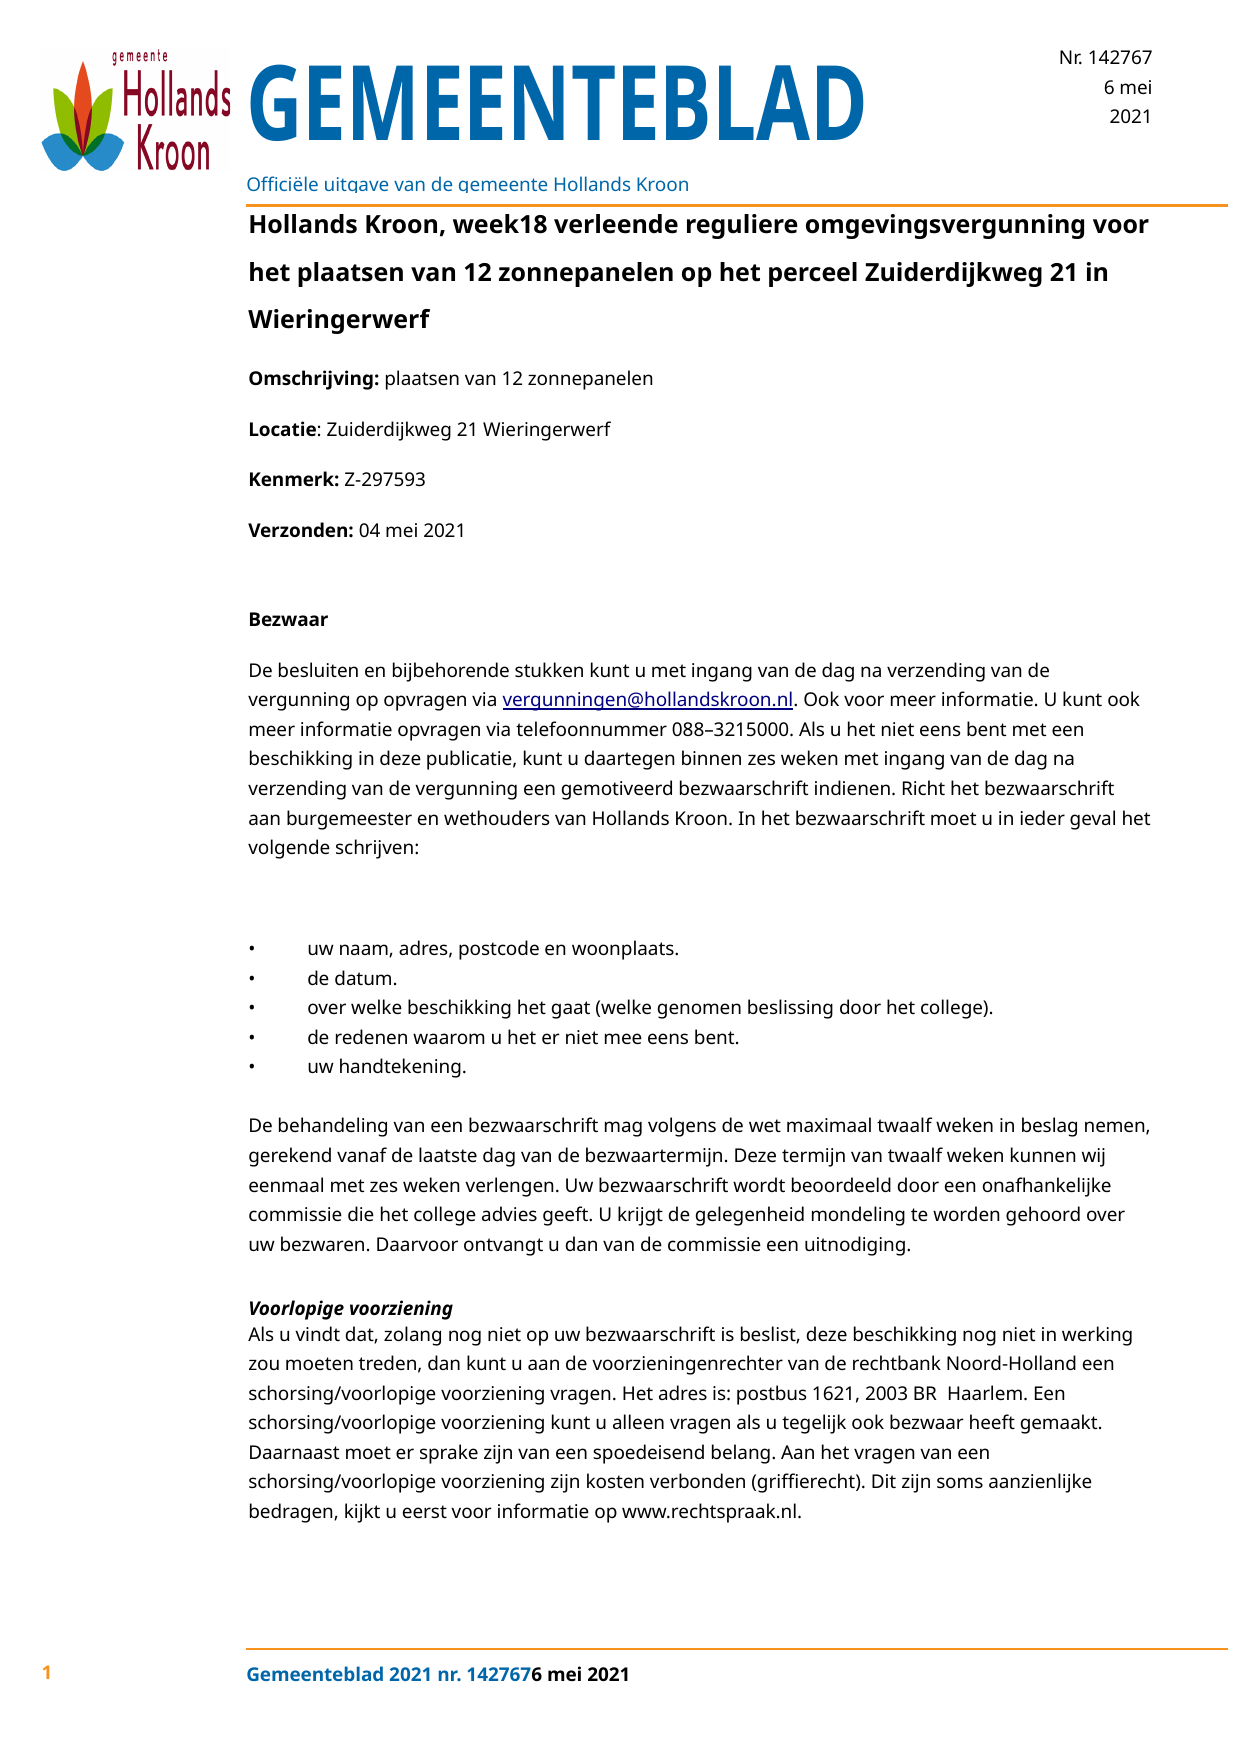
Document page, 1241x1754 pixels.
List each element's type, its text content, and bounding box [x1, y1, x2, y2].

text Kenmerk: Z-297593 [248, 466, 1152, 492]
picture [41, 47, 231, 172]
text Bezwaar [248, 606, 1152, 632]
list uw handtekening. [248, 1053, 1152, 1079]
text Hollands Kroon, week18 verleende reguliere omgevingsvergunning voor het plaatsen van 12 zonnepanelen op het perceel Zuiderdijkweg 21 in Wieringerwerf [248, 207, 1152, 336]
list de datum. [248, 965, 1152, 991]
text Locatie: Zuiderdijkweg 21 Wieringerwerf [248, 416, 1152, 442]
list de redenen waarom u het er niet mee eens bent. [248, 1024, 1152, 1050]
text De besluiten en bijbehorende stukken kunt u met ingang van de dag na verzending van de vergunning op opvragen via vergunningen@hollandskroon.nl. Ook voor meer informatie. U kunt ook meer informatie opvragen via telefoonnummer 088–3215000. Als u het niet eens bent met een beschikking in deze publicatie, kunt u daartegen binnen zes weken met ingang van de dag na verzending van de vergunning een gemotiveerd bezwaarschrift indienen. Richt het bezwaarschrift aan burgemeester en wethouders van Hollands Kroon. In het bezwaarschrift moet u in ieder geval het volgende schrijven: [248, 657, 1152, 860]
list uw naam, adres, postcode en woonplaats. [248, 935, 1152, 961]
text De behandeling van een bezwaarschrift mag volgens de wet maximaal twaalf weken in beslag nemen, gerekend vanaf de laatste dag van de bezwaartermijn. Deze termijn van twaalf weken kunnen wij eenmaal met zes weken verlengen. Uw bezwaarschrift wordt beoordeeld door een onafhankelijke commissie die het college advies geeft. U krijgt de gelegenheid mondeling te worden gehoord over uw bezwaren. Daarvoor ontvangt u dan van de commissie een uitnodiging. [248, 1113, 1152, 1257]
text Als u vindt dat, zolang nog niet op uw bezwaarschrift is beslist, deze beschikking nog niet in werking zou moeten treden, dan kunt u aan de voorzieningenrechter van de rechtbank Noord-Holland een schorsing/voorlopige voorziening vragen. Het adres is: postbus 1621, 2003 BR Haarlem. Een schorsing/voorlopige voorziening kunt u alleen vragen als u tegelijk ook bezwaar heeft gemaakt. Daarnaast moet er sprake zijn van een spoedeisend belang. Aan het vragen van een schorsing/voorlopige voorziening zijn kosten verbonden (griffierecht). Dit zijn soms aanzienlijke bedragen, kijkt u eerst voor informatie op www.rechtspraak.nl. [248, 1321, 1152, 1524]
text Omschrijving: plaatsen van 12 zonnepanelen [248, 366, 1152, 391]
text Voorlopige voorziening [248, 1295, 1152, 1321]
text Verzonden: 04 mei 2021 [248, 517, 1152, 542]
list over welke beschikking het gaat (welke genomen beslissing door het college). [248, 994, 1152, 1020]
